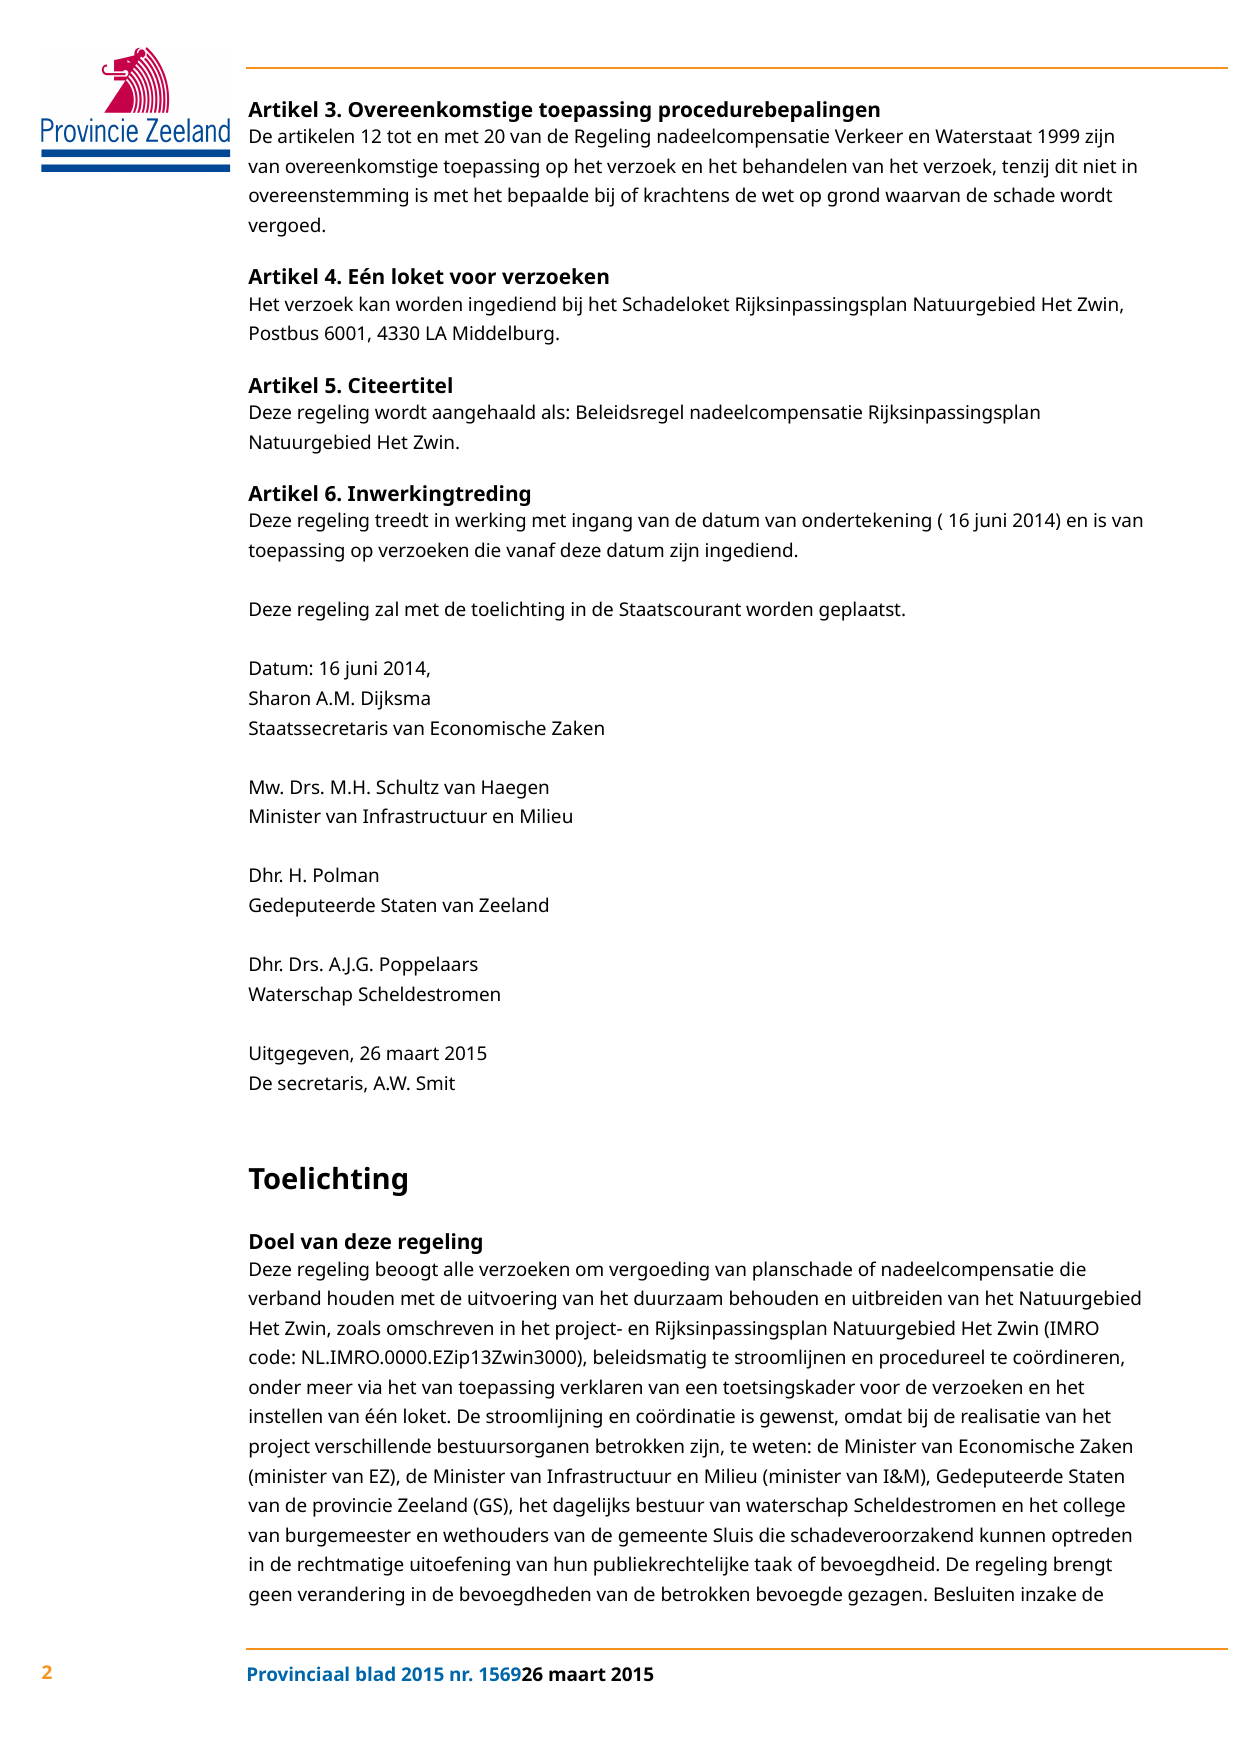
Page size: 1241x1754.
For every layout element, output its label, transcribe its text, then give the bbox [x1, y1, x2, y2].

text Toelichting [248, 1158, 1152, 1198]
text Het verzoek kan worden ingediend bij het Schadeloket Rijksinpassingsplan Natuurgebied Het Zwin, Postbus 6001, 4330 LA Middelburg. [248, 291, 1152, 346]
text Artikel 4. Eén loket voor verzoeken [248, 262, 1152, 291]
text Deze regeling beoogt alle verzoeken om vergoeding van planschade of nadeelcompensatie die verband houden met de uitvoering van het duurzaam behouden en uitbreiden van het Natuurgebied Het Zwin, zoals omschreven in het project- en Rijksinpassingsplan Natuurgebied Het Zwin (IMRO code: NL.IMRO.0000.EZip13Zwin3000), beleidsmatig te stroomlijnen en procedureel te coördineren, onder meer via het van toepassing verklaren van een toetsingskader voor de verzoeken en het instellen van één loket. De stroomlijning en coördinatie is gewenst, omdat bij de realisatie van het project verschillende bestuursorganen betrokken zijn, te weten: de Minister van Economische Zaken (minister van EZ), de Minister van Infrastructuur en Milieu (minister van I&M), Gedeputeerde Staten van de provincie Zeeland (GS), het dagelijks bestuur van waterschap Scheldestromen en het college van burgemeester en wethouders van de gemeente Sluis die schadeveroorzakend kunnen optreden in de rechtmatige uitoefening van hun publiekrechtelijke taak of bevoegdheid. De regeling brengt geen verandering in de bevoegdheden van de betrokken bevoegde gezagen. Besluiten inzake de [248, 1256, 1152, 1607]
text Mw. Drs. M.H. Schultz van Haegen [248, 774, 1152, 800]
text Deze regeling zal met de toelichting in de Staatscourant worden geplaatst. [248, 596, 1152, 622]
text Doel van deze regeling [248, 1227, 1152, 1256]
text Minister van Infrastructuur en Milieu [248, 803, 1152, 829]
text Staatssecretaris van Economische Zaken [248, 715, 1152, 741]
text Dhr. H. Polman [248, 863, 1152, 888]
text De secretaris, A.W. Smit [248, 1070, 1152, 1096]
picture [41, 47, 231, 172]
text Deze regeling treedt in werking met ingang van de datum van ondertekening ( 16 juni 2014) en is van toepassing op verzoeken die vanaf deze datum zijn ingediend. [248, 508, 1152, 563]
text Artikel 5. Citeertitel [248, 371, 1152, 399]
text Dhr. Drs. A.J.G. Poppelaars [248, 951, 1152, 977]
text Artikel 6. Inwerkingtreding [248, 479, 1152, 508]
text Deze regeling wordt aangehaald als: Beleidsregel nadeelcompensatie Rijksinpassingsplan Natuurgebied Het Zwin. [248, 399, 1152, 454]
text Artikel 3. Overeenkomstige toepassing procedurebepalingen [248, 95, 1152, 123]
text Gedeputeerde Staten van Zeeland [248, 892, 1152, 918]
text Waterschap Scheldestromen [248, 981, 1152, 1007]
text De artikelen 12 tot en met 20 van de Regeling nadeelcompensatie Verkeer en Waterstaat 1999 zijn van overeenkomstige toepassing op het verzoek en het behandelen van het verzoek, tenzij dit niet in overeenstemming is met het bepaalde bij of krachtens de wet op grond waarvan de schade wordt vergoed. [248, 123, 1152, 238]
text Sharon A.M. Dijksma [248, 685, 1152, 711]
text Uitgegeven, 26 maart 2015 [248, 1040, 1152, 1066]
text Datum: 16 juni 2014, [248, 656, 1152, 681]
